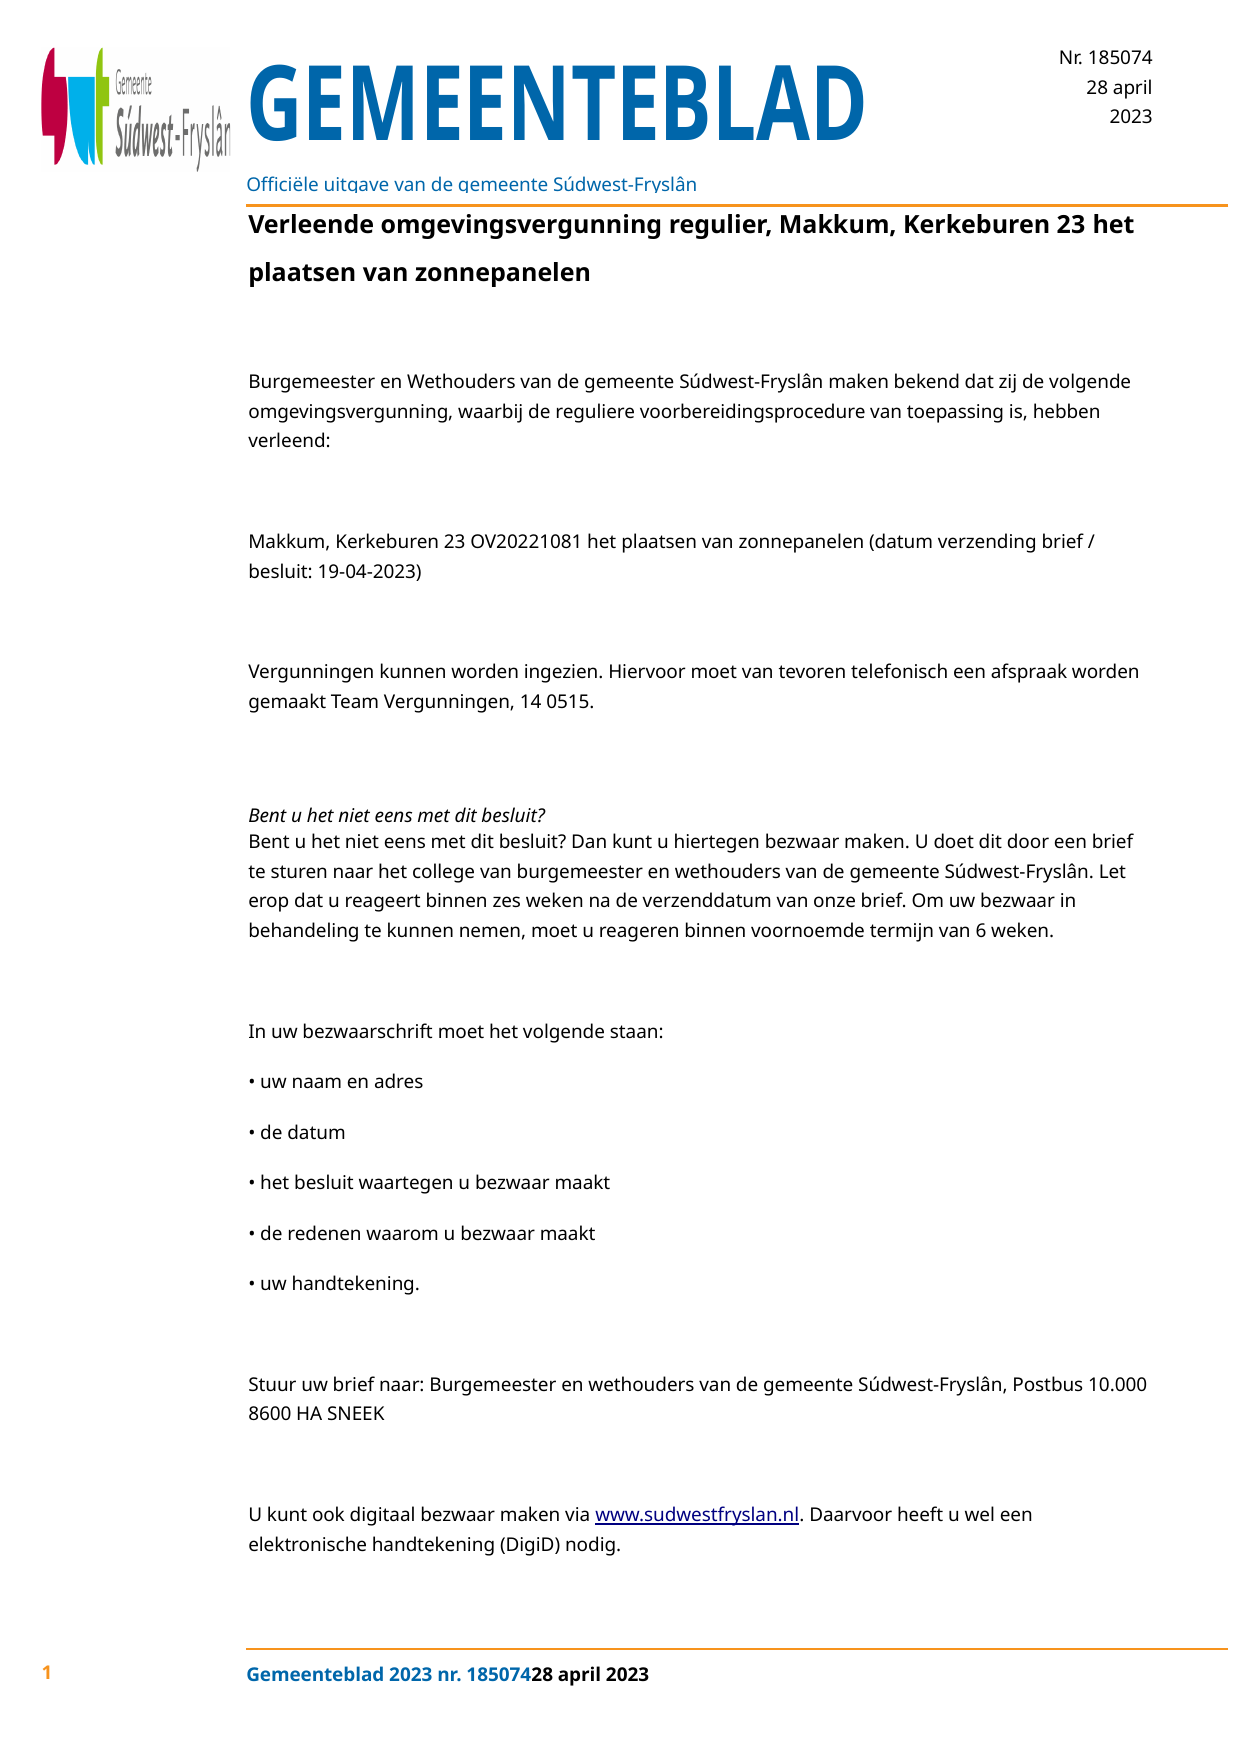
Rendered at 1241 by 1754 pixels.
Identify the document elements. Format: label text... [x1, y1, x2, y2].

text Bent u het niet eens met dit besluit? Dan kunt u hiertegen bezwaar maken. U doet dit door een brief te sturen naar het college van burgemeester en wethouders van de gemeente Súdwest-Fryslân. Let erop dat u reageert binnen zes weken na de verzenddatum van onze brief. Om uw bezwaar in behandeling te kunnen nemen, moet u reageren binnen voornoemde termijn van 6 weken. [248, 828, 1152, 943]
text Vergunningen kunnen worden ingezien. Hiervoor moet van tevoren telefonisch een afspraak worden gemaakt Team Vergunningen, 14 0515. [248, 659, 1152, 714]
text Bent u het niet eens met dit besluit? [248, 803, 1152, 828]
text Makkum, Kerkeburen 23 OV20221081 het plaatsen van zonnepanelen (datum verzending brief / besluit: 19-04-2023) [248, 528, 1152, 584]
text Verleende omgevingsvergunning regulier, Makkum, Kerkeburen 23 het plaatsen van zonnepanelen [248, 207, 1152, 288]
text • de redenen waarom u bezwaar maakt [248, 1220, 1152, 1245]
text Burgemeester en Wethouders van de gemeente Súdwest-Fryslân maken bekend dat zij de volgende omgevingsvergunning, waarbij de reguliere voorbereidingsprocedure van toepassing is, hebben verleend: [248, 368, 1152, 453]
text • uw naam en adres [248, 1068, 1152, 1094]
text • de datum [248, 1119, 1152, 1144]
text • uw handtekening. [248, 1270, 1152, 1296]
text • het besluit waartegen u bezwaar maakt [248, 1169, 1152, 1195]
text U kunt ook digitaal bezwaar maken via www.sudwestfryslan.nl. Daarvoor heeft u wel een elektronische handtekening (DigiD) nodig. [248, 1501, 1152, 1557]
text In uw bezwaarschrift moet het volgende staan: [248, 1018, 1152, 1044]
text Stuur uw brief naar: Burgemeester en wethouders van de gemeente Súdwest-Fryslân, Postbus 10.000 8600 HA SNEEK [248, 1371, 1152, 1426]
picture [41, 47, 231, 172]
